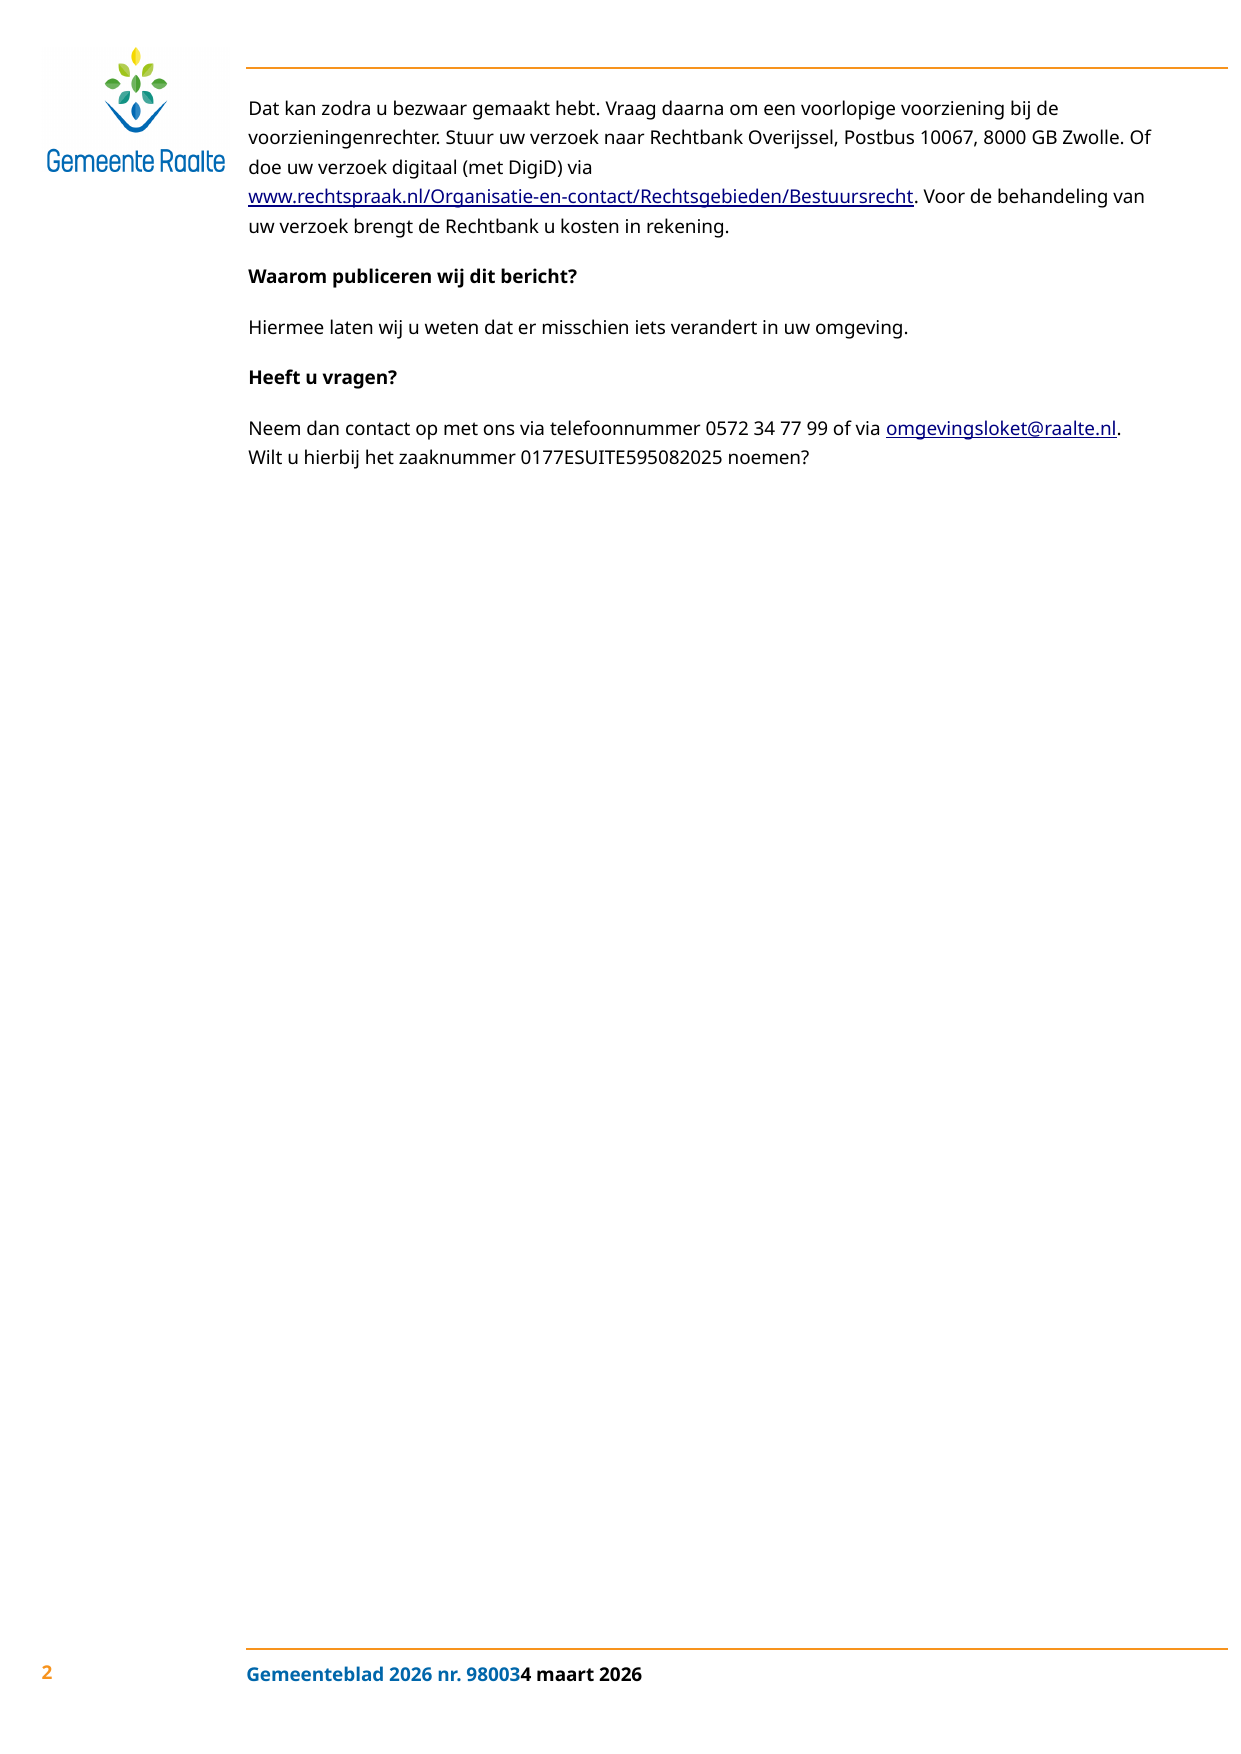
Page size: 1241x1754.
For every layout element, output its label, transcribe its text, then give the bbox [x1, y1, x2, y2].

picture [41, 47, 231, 172]
text Hiermee laten wij u weten dat er misschien iets verandert in uw omgeving. [248, 314, 1152, 340]
text Heeft u vragen? [248, 364, 1152, 390]
text Waarom publiceren wij dit bericht? [248, 263, 1152, 289]
text Neem dan contact op met ons via telefoonnummer 0572 34 77 99 of via omgevingsloket@raalte.nl. Wilt u hierbij het zaaknummer 0177ESUITE595082025 noemen? [248, 415, 1152, 470]
text Dat kan zodra u bezwaar gemaakt hebt. Vraag daarna om een voorlopige voorziening bij de voorzieningenrechter. Stuur uw verzoek naar Rechtbank Overijssel, Postbus 10067, 8000 GB Zwolle. Of doe uw verzoek digitaal (met DigiD) via www.rechtspraak.nl/Organisatie-en-contact/Rechtsgebieden/Bestuursrecht. Voor de behandeling van uw verzoek brengt de Rechtbank u kosten in rekening. [248, 95, 1152, 239]
